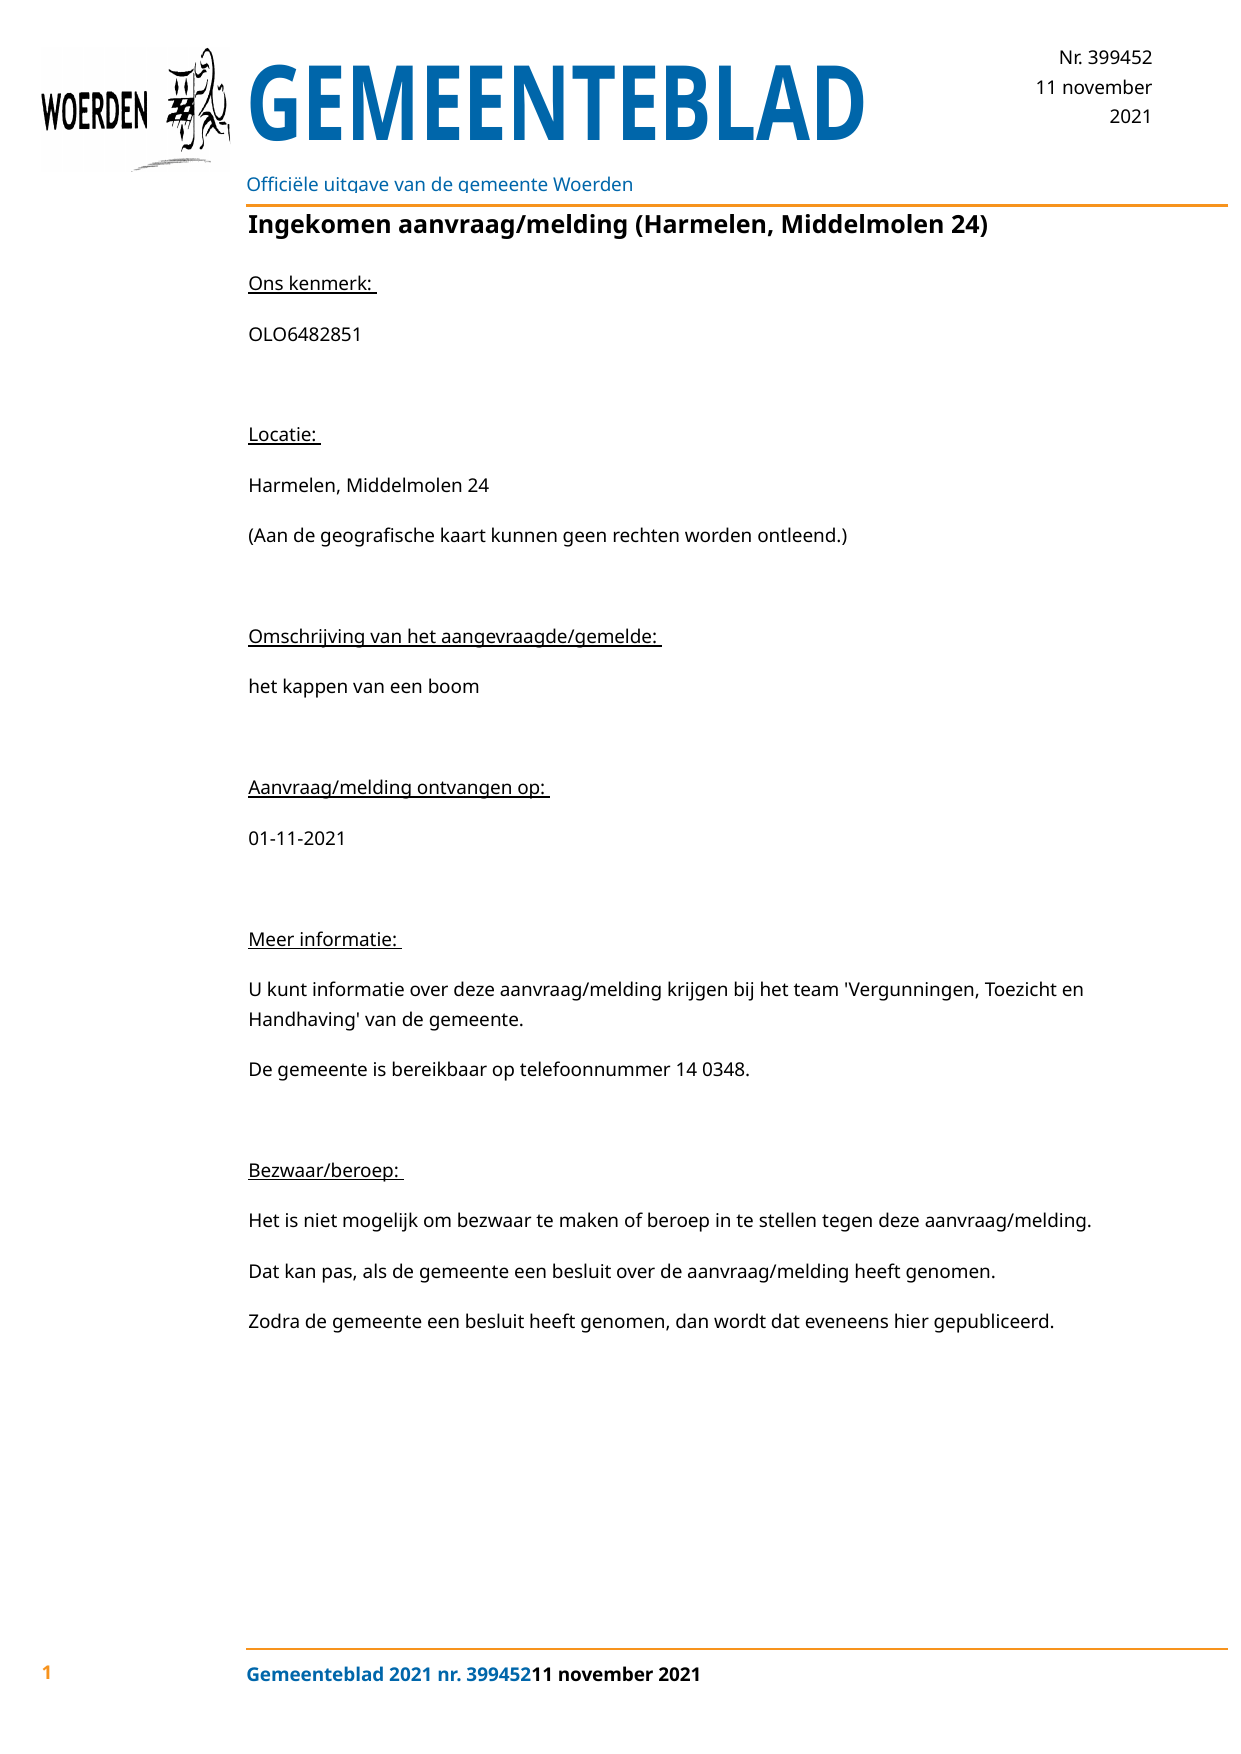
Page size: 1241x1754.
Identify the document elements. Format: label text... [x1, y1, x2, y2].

text Locatie: [248, 422, 1152, 447]
text De gemeente is bereikbaar op telefoonnummer 14 0348. [248, 1056, 1152, 1082]
text Harmelen, Middelmolen 24 [248, 472, 1152, 498]
text Ingekomen aanvraag/melding (Harmelen, Middelmolen 24) [248, 207, 1152, 241]
text Ons kenmerk: [248, 270, 1152, 296]
text (Aan de geografische kaart kunnen geen rechten worden ontleend.) [248, 522, 1152, 548]
text OLO6482851 [248, 321, 1152, 346]
text Meer informatie: [248, 926, 1152, 951]
picture [41, 47, 231, 172]
text Zodra de gemeente een besluit heeft genomen, dan wordt dat eveneens hier gepubliceerd. [248, 1308, 1152, 1334]
text U kunt informatie over deze aanvraag/melding krijgen bij het team 'Vergunningen, Toezicht en Handhaving' van de gemeente. [248, 976, 1152, 1031]
text 01-11-2021 [248, 825, 1152, 851]
text Aanvraag/melding ontvangen op: [248, 774, 1152, 800]
text Het is niet mogelijk om bezwaar te maken of beroep in te stellen tegen deze aanvraag/melding. [248, 1207, 1152, 1233]
text Bezwaar/beroep: [248, 1157, 1152, 1183]
text Dat kan pas, als de gemeente een besluit over de aanvraag/melding heeft genomen. [248, 1258, 1152, 1283]
text Omschrijving van het aangevraagde/gemelde: [248, 623, 1152, 649]
text het kappen van een boom [248, 674, 1152, 699]
